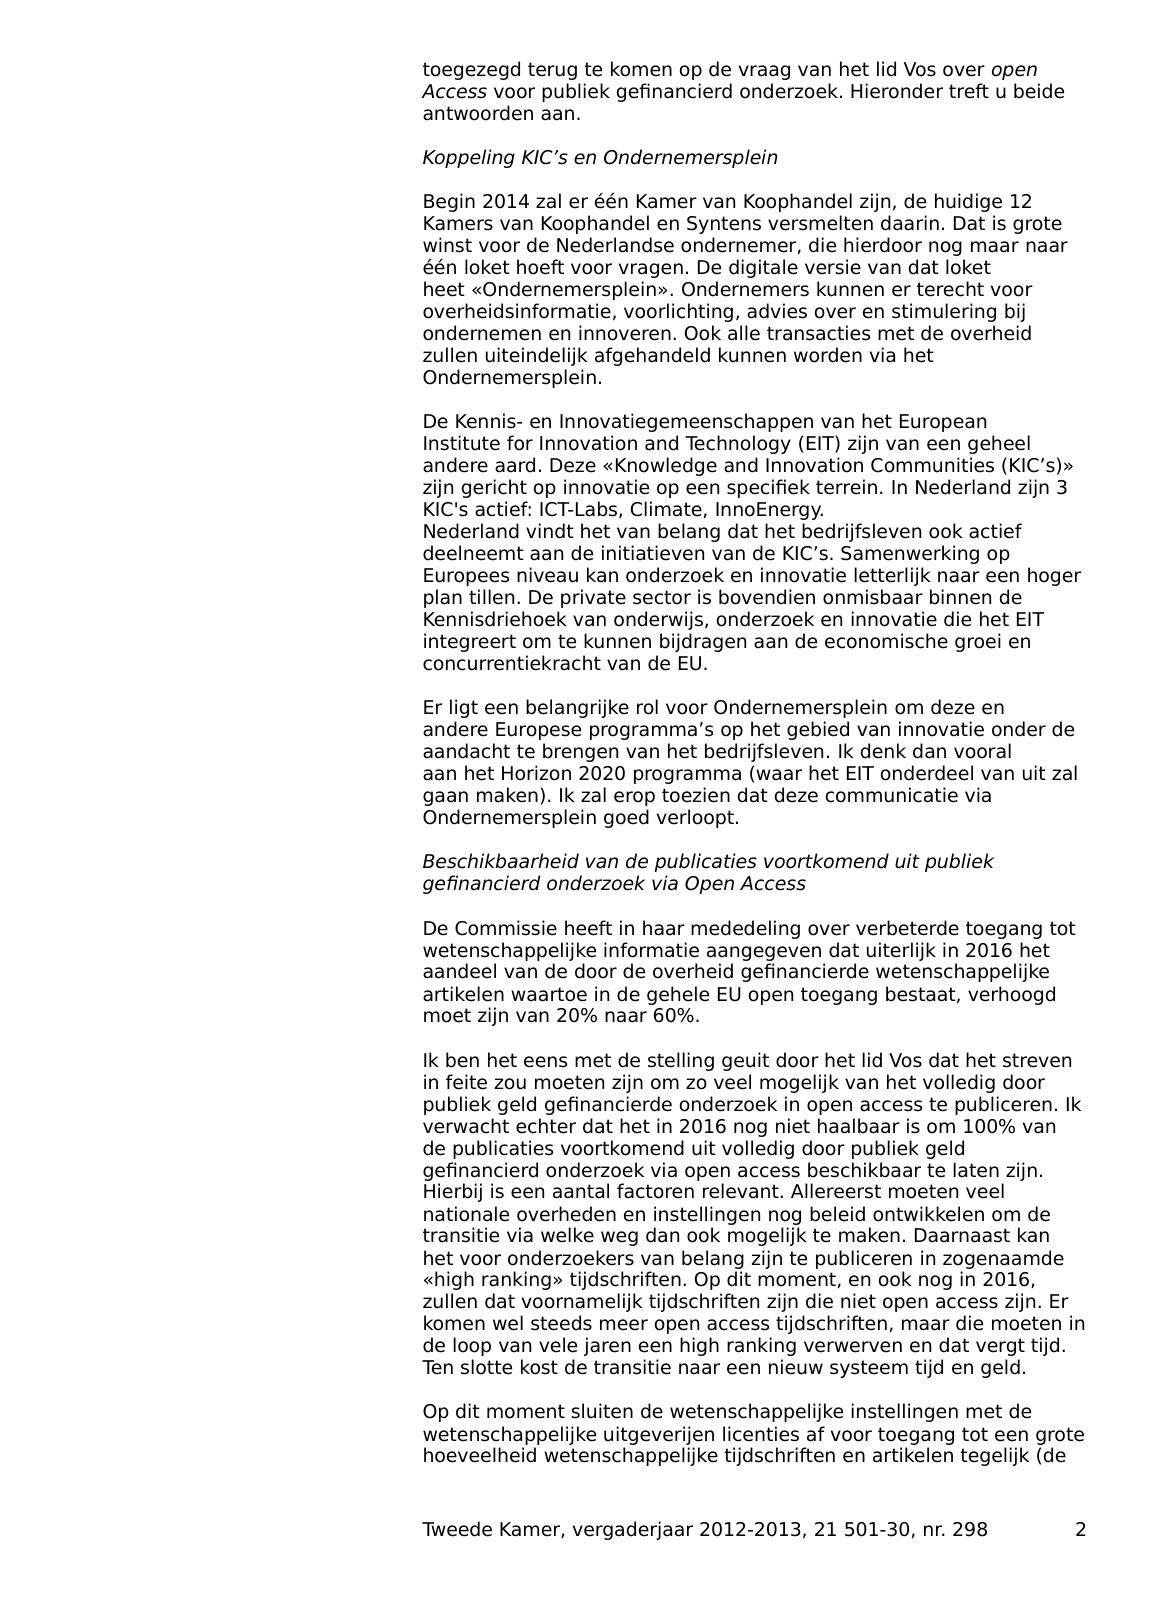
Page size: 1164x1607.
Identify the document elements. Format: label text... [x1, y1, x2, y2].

text Ik ben het eens met de stelling geuit door het lid Vos dat het streven in feite zou moeten zijn om zo veel mogelijk van het volledig door publiek geld gefinancierde onderzoek in open access te publiceren. Ik verwacht echter dat het in 2016 nog niet haalbaar is om 100% van de publicaties voortkomend uit volledig door publiek geld gefinancierd onderzoek via open access beschikbaar te laten zijn. Hierbij is een aantal factoren relevant. Allereerst moeten veel nationale overheden en instellingen nog beleid ontwikkelen om de transitie via welke weg dan ook mogelijk te maken. Daarnaast kan het voor onderzoekers van belang zijn te publiceren in zogenaamde «high ranking» tijdschriften. Op dit moment, en ook nog in 2016, zullen dat voornamelijk tijdschriften zijn die niet open access zijn. Er komen wel steeds meer open access tijdschriften, maar die moeten in de loop van vele jaren een high ranking verwerven en dat vergt tijd. Ten slotte kost de transitie naar een nieuw systeem tijd en geld. [422, 1049, 1087, 1379]
subtitle Koppeling KIC’s en Ondernemersplein [422, 147, 1087, 169]
text De Kennis- en Innovatiegemeenschappen van het European Institute for Innovation and Technology (EIT) zijn van een geheel andere aard. Deze «Knowledge and Innovation Communities (KIC’s)» zijn gericht op innovatie op een specifiek terrein. In Nederland zijn 3 KIC's actief: ICT-Labs, Climate, InnoEnergy. [422, 411, 1087, 521]
text Begin 2014 zal er één Kamer van Koophandel zijn, de huidige 12 Kamers van Koophandel en Syntens versmelten daarin. Dat is grote winst voor de Nederlandse ondernemer, die hierdoor nog maar naar één loket hoeft voor vragen. De digitale versie van dat loket heet «Ondernemersplein». Ondernemers kunnen er terecht voor overheidsinformatie, voorlichting, advies over en stimulering bij ondernemen en innoveren. Ook alle transacties met de overheid zullen uiteindelijk afgehandeld kunnen worden via het Ondernemersplein. [422, 191, 1087, 389]
text toegezegd terug te komen op de vraag van het lid Vos over open Access voor publiek gefinancierd onderzoek. Hieronder treft u beide antwoorden aan. [422, 59, 1087, 125]
text Er ligt een belangrijke rol voor Ondernemersplein om deze en andere Europese programma’s op het gebied van innovatie onder de aandacht te brengen van het bedrijfsleven. Ik denk dan vooral aan het Horizon 2020 programma (waar het EIT onderdeel van uit zal gaan maken). Ik zal erop toezien dat deze communicatie via Ondernemersplein goed verloopt. [422, 697, 1087, 829]
text Op dit moment sluiten de wetenschappelijke instellingen met de wetenschappelijke uitgeverijen licenties af voor toegang tot een grote hoeveelheid wetenschappelijke tijdschriften en artikelen tegelijk (de [422, 1401, 1087, 1467]
subtitle Beschikbaarheid van de publicaties voortkomend uit publiek gefinancierd onderzoek via Open Access [422, 851, 1087, 895]
text De Commissie heeft in haar mededeling over verbeterde toegang tot wetenschappelijke informatie aangegeven dat uiterlijk in 2016 het aandeel van de door de overheid gefinancierde wetenschappelijke artikelen waartoe in de gehele EU open toegang bestaat, verhoogd moet zijn van 20% naar 60%. [422, 917, 1087, 1027]
text Nederland vindt het van belang dat het bedrijfsleven ook actief deelneemt aan de initiatieven van de KIC’s. Samenwerking op Europees niveau kan onderzoek en innovatie letterlijk naar een hoger plan tillen. De private sector is bovendien onmisbaar binnen de Kennisdriehoek van onderwijs, onderzoek en innovatie die het EIT integreert om te kunnen bijdragen aan de economische groei en concurrentiekracht van de EU. [422, 521, 1087, 675]
